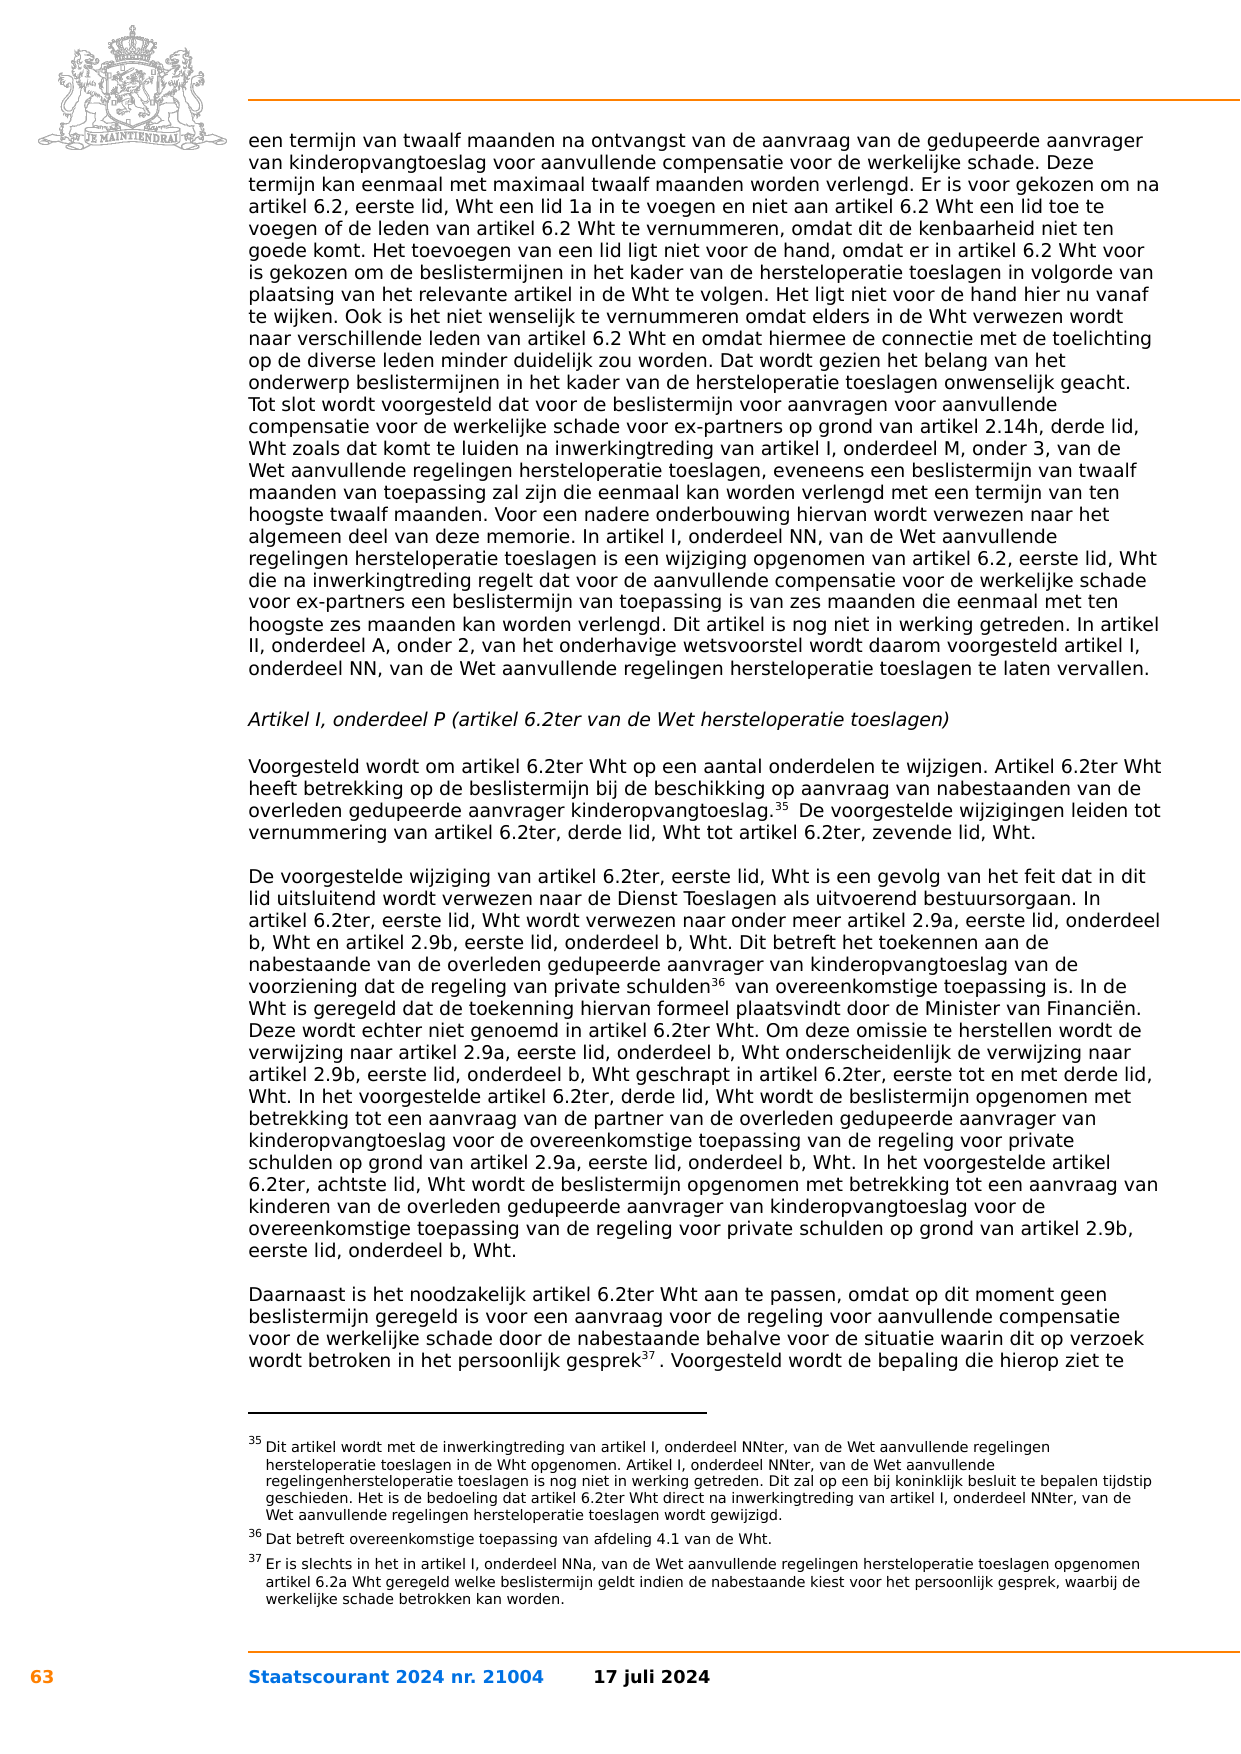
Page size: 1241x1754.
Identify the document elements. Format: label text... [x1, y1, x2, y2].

text Daarnaast is het noodzakelijk artikel 6.2ter Wht aan te passen, omdat op dit moment geen beslistermijn geregeld is voor een aanvraag voor de regeling voor aanvullende compensatie voor de werkelijke schade door de nabestaande behalve voor de situatie waarin dit op verzoek wordt betroken in het persoonlijk gesprek. Voorgesteld wordt de bepaling die hierop ziet te [248, 1284, 1163, 1372]
text De voorgestelde wijziging van artikel 6.2ter, eerste lid, Wht is een gevolg van het feit dat in dit lid uitsluitend wordt verwezen naar de Dienst Toeslagen als uitvoerend bestuursorgaan. In artikel 6.2ter, eerste lid, Wht wordt verwezen naar onder meer artikel 2.9a, eerste lid, onderdeel b, Wht en artikel 2.9b, eerste lid, onderdeel b, Wht. Dit betreft het toekennen aan de nabestaande van de overleden gedupeerde aanvrager van kinderopvangtoeslag van de voorziening dat de regeling van private schulden van overeenkomstige toepassing is. In de Wht is geregeld dat de toekenning hiervan formeel plaatsvindt door de Minister van Financiën. Deze wordt echter niet genoemd in artikel 6.2ter Wht. Om deze omissie te herstellen wordt de verwijzing naar artikel 2.9a, eerste lid, onderdeel b, Wht onderscheidenlijk de verwijzing naar artikel 2.9b, eerste lid, onderdeel b, Wht geschrapt in artikel 6.2ter, eerste tot en met derde lid, Wht. In het voorgestelde artikel 6.2ter, derde lid, Wht wordt de beslistermijn opgenomen met betrekking tot een aanvraag van de partner van de overleden gedupeerde aanvrager van kinderopvangtoeslag voor de overeenkomstige toepassing van de regeling voor private schulden op grond van artikel 2.9a, eerste lid, onderdeel b, Wht. In het voorgestelde artikel 6.2ter, achtste lid, Wht wordt de beslistermijn opgenomen met betrekking tot een aanvraag van kinderen van de overleden gedupeerde aanvrager van kinderopvangtoeslag voor de overeenkomstige toepassing van de regeling voor private schulden op grond van artikel 2.9b, eerste lid, onderdeel b, Wht. [248, 866, 1163, 1262]
text Dat betreft overeenkomstige toepassing van afdeling 4.1 van de Wht. [248, 1527, 1163, 1549]
text Er is slechts in het in artikel I, onderdeel NNa, van de Wet aanvullende regelingen hersteloperatie toeslagen opgenomen artikel 6.2a Wht geregeld welke beslistermijn geldt indien de nabestaande kiest voor het persoonlijk gesprek, waarbij de werkelijke schade betrokken kan worden. [248, 1552, 1163, 1608]
text Voorgesteld wordt om artikel 6.2ter Wht op een aantal onderdelen te wijzigen. Artikel 6.2ter Wht heeft betrekking op de beslistermijn bij de beschikking op aanvraag van nabestaanden van de overleden gedupeerde aanvrager kinderopvangtoeslag. De voorgestelde wijzigingen leiden tot vernummering van artikel 6.2ter, derde lid, Wht tot artikel 6.2ter, zevende lid, Wht. [248, 756, 1163, 844]
subtitle Artikel I, onderdeel P (artikel 6.2ter van de Wet hersteloperatie toeslagen) [248, 709, 1163, 731]
text Dit artikel wordt met de inwerkingtreding van artikel I, onderdeel NNter, van de Wet aanvullende regelingen hersteloperatie toeslagen in de Wht opgenomen. Artikel I, onderdeel NNter, van de Wet aanvullende regelingenhersteloperatie toeslagen is nog niet in werking getreden. Dit zal op een bij koninklijk besluit te bepalen tijdstip geschieden. Het is de bedoeling dat artikel 6.2ter Wht direct na inwerkingtreding van artikel I, onderdeel NNter, van de Wet aanvullende regelingen hersteloperatie toeslagen wordt gewijzigd. [248, 1434, 1163, 1524]
picture [38, 25, 227, 150]
text een termijn van twaalf maanden na ontvangst van de aanvraag van de gedupeerde aanvrager van kinderopvangtoeslag voor aanvullende compensatie voor de werkelijke schade. Deze termijn kan eenmaal met maximaal twaalf maanden worden verlengd. Er is voor gekozen om na artikel 6.2, eerste lid, Wht een lid 1a in te voegen en niet aan artikel 6.2 Wht een lid toe te voegen of de leden van artikel 6.2 Wht te vernummeren, omdat dit de kenbaarheid niet ten goede komt. Het toevoegen van een lid ligt niet voor de hand, omdat er in artikel 6.2 Wht voor is gekozen om de beslistermijnen in het kader van de hersteloperatie toeslagen in volgorde van plaatsing van het relevante artikel in de Wht te volgen. Het ligt niet voor de hand hier nu vanaf te wijken. Ook is het niet wenselijk te vernummeren omdat elders in de Wht verwezen wordt naar verschillende leden van artikel 6.2 Wht en omdat hiermee de connectie met de toelichting op de diverse leden minder duidelijk zou worden. Dat wordt gezien het belang van het onderwerp beslistermijnen in het kader van de hersteloperatie toeslagen onwenselijk geacht. Tot slot wordt voorgesteld dat voor de beslistermijn voor aanvragen voor aanvullende compensatie voor de werkelijke schade voor ex-partners op grond van artikel 2.14h, derde lid, Wht zoals dat komt te luiden na inwerkingtreding van artikel I, onderdeel M, onder 3, van de Wet aanvullende regelingen hersteloperatie toeslagen, eveneens een beslistermijn van twaalf maanden van toepassing zal zijn die eenmaal kan worden verlengd met een termijn van ten hoogste twaalf maanden. Voor een nadere onderbouwing hiervan wordt verwezen naar het algemeen deel van deze memorie. In artikel I, onderdeel NN, van de Wet aanvullende regelingen hersteloperatie toeslagen is een wijziging opgenomen van artikel 6.2, eerste lid, Wht die na inwerkingtreding regelt dat voor de aanvullende compensatie voor de werkelijke schade voor ex-partners een beslistermijn van toepassing is van zes maanden die eenmaal met ten hoogste zes maanden kan worden verlengd. Dit artikel is nog niet in werking getreden. In artikel II, onderdeel A, onder 2, van het onderhavige wetsvoorstel wordt daarom voorgesteld artikel I, onderdeel NN, van de Wet aanvullende regelingen hersteloperatie toeslagen te laten vervallen. [248, 130, 1163, 679]
